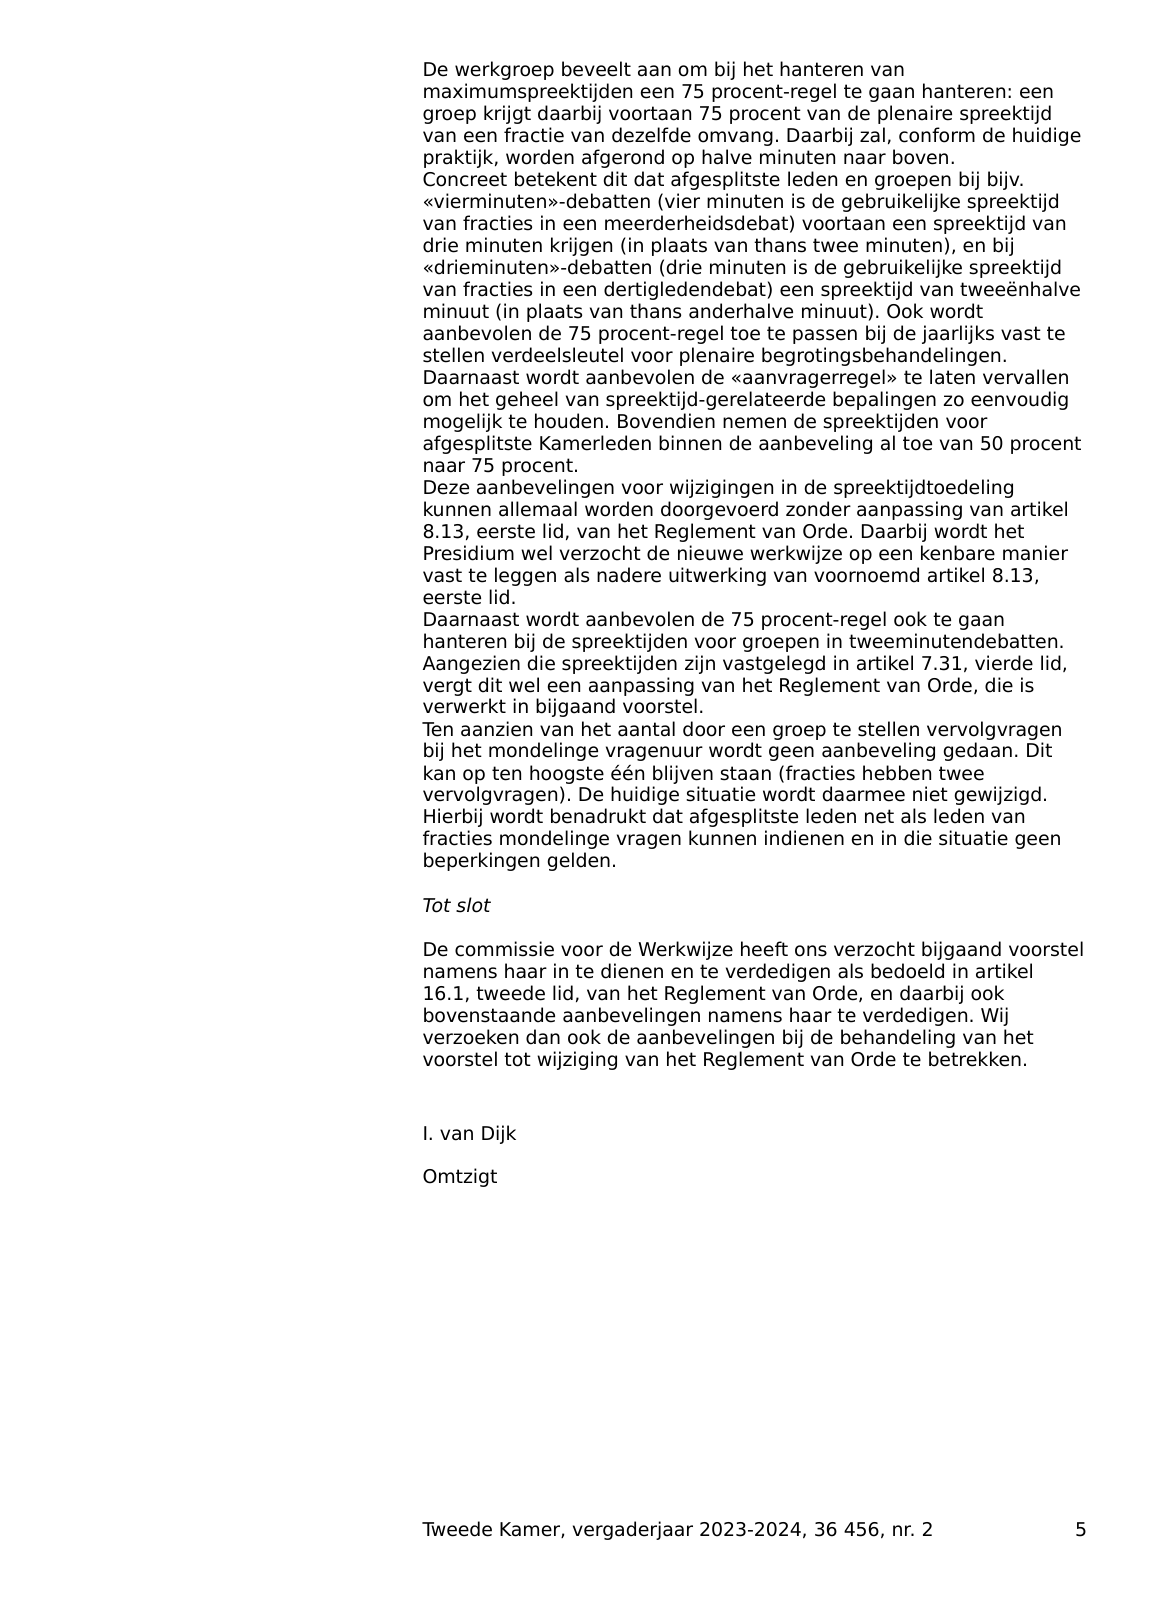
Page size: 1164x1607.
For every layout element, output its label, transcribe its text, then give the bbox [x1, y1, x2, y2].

text Daarnaast wordt aanbevolen de 75 procent-regel ook te gaan hanteren bij de spreektijden voor groepen in tweeminutendebatten. Aangezien die spreektijden zijn vastgelegd in artikel 7.31, vierde lid, vergt dit wel een aanpassing van het Reglement van Orde, die is verwerkt in bijgaand voorstel. [422, 608, 1087, 718]
text Ten aanzien van het aantal door een groep te stellen vervolgvragen bij het mondelinge vragenuur wordt geen aanbeveling gedaan. Dit kan op ten hoogste één blijven staan (fracties hebben twee vervolgvragen). De huidige situatie wordt daarmee niet gewijzigd. Hierbij wordt benadrukt dat afgesplitste leden net als leden van fracties mondelinge vragen kunnen indienen en in die situatie geen beperkingen gelden. [422, 718, 1087, 872]
subtitle Tot slot [422, 894, 1087, 916]
text De werkgroep beveelt aan om bij het hanteren van maximumspreektijden een 75 procent-regel te gaan hanteren: een groep krijgt daarbij voortaan 75 procent van de plenaire spreektijd van een fractie van dezelfde omvang. Daarbij zal, conform de huidige praktijk, worden afgerond op halve minuten naar boven. [422, 59, 1087, 169]
text Deze aanbevelingen voor wijzigingen in de spreektijdtoedeling kunnen allemaal worden doorgevoerd zonder aanpassing van artikel 8.13, eerste lid, van het Reglement van Orde. Daarbij wordt het Presidium wel verzocht de nieuwe werkwijze op een kenbare manier vast te leggen als nadere uitwerking van voornoemd artikel 8.13, eerste lid. [422, 477, 1087, 608]
text De commissie voor de Werkwijze heeft ons verzocht bijgaand voorstel namens haar in te dienen en te verdedigen als bedoeld in artikel 16.1, tweede lid, van het Reglement van Orde, en daarbij ook bovenstaande aanbevelingen namens haar te verdedigen. Wij verzoeken dan ook de aanbevelingen bij de behandeling van het voorstel tot wijziging van het Reglement van Orde te betrekken. [422, 939, 1087, 1071]
text Concreet betekent dit dat afgesplitste leden en groepen bij bijv. «vierminuten»-debatten (vier minuten is de gebruikelijke spreektijd van fracties in een meerderheidsdebat) voortaan een spreektijd van drie minuten krijgen (in plaats van thans twee minuten), en bij «drieminuten»-debatten (drie minuten is de gebruikelijke spreektijd van fracties in een dertigledendebat) een spreektijd van tweeënhalve minuut (in plaats van thans anderhalve minuut). Ook wordt aanbevolen de 75 procent-regel toe te passen bij de jaarlijks vast te stellen verdeelsleutel voor plenaire begrotingsbehandelingen. [422, 169, 1087, 367]
text I. van Dijk Omtzigt [422, 1101, 1087, 1188]
text Daarnaast wordt aanbevolen de «aanvragerregel» te laten vervallen om het geheel van spreektijd-gerelateerde bepalingen zo eenvoudig mogelijk te houden. Bovendien nemen de spreektijden voor afgesplitste Kamerleden binnen de aanbeveling al toe van 50 procent naar 75 procent. [422, 367, 1087, 477]
